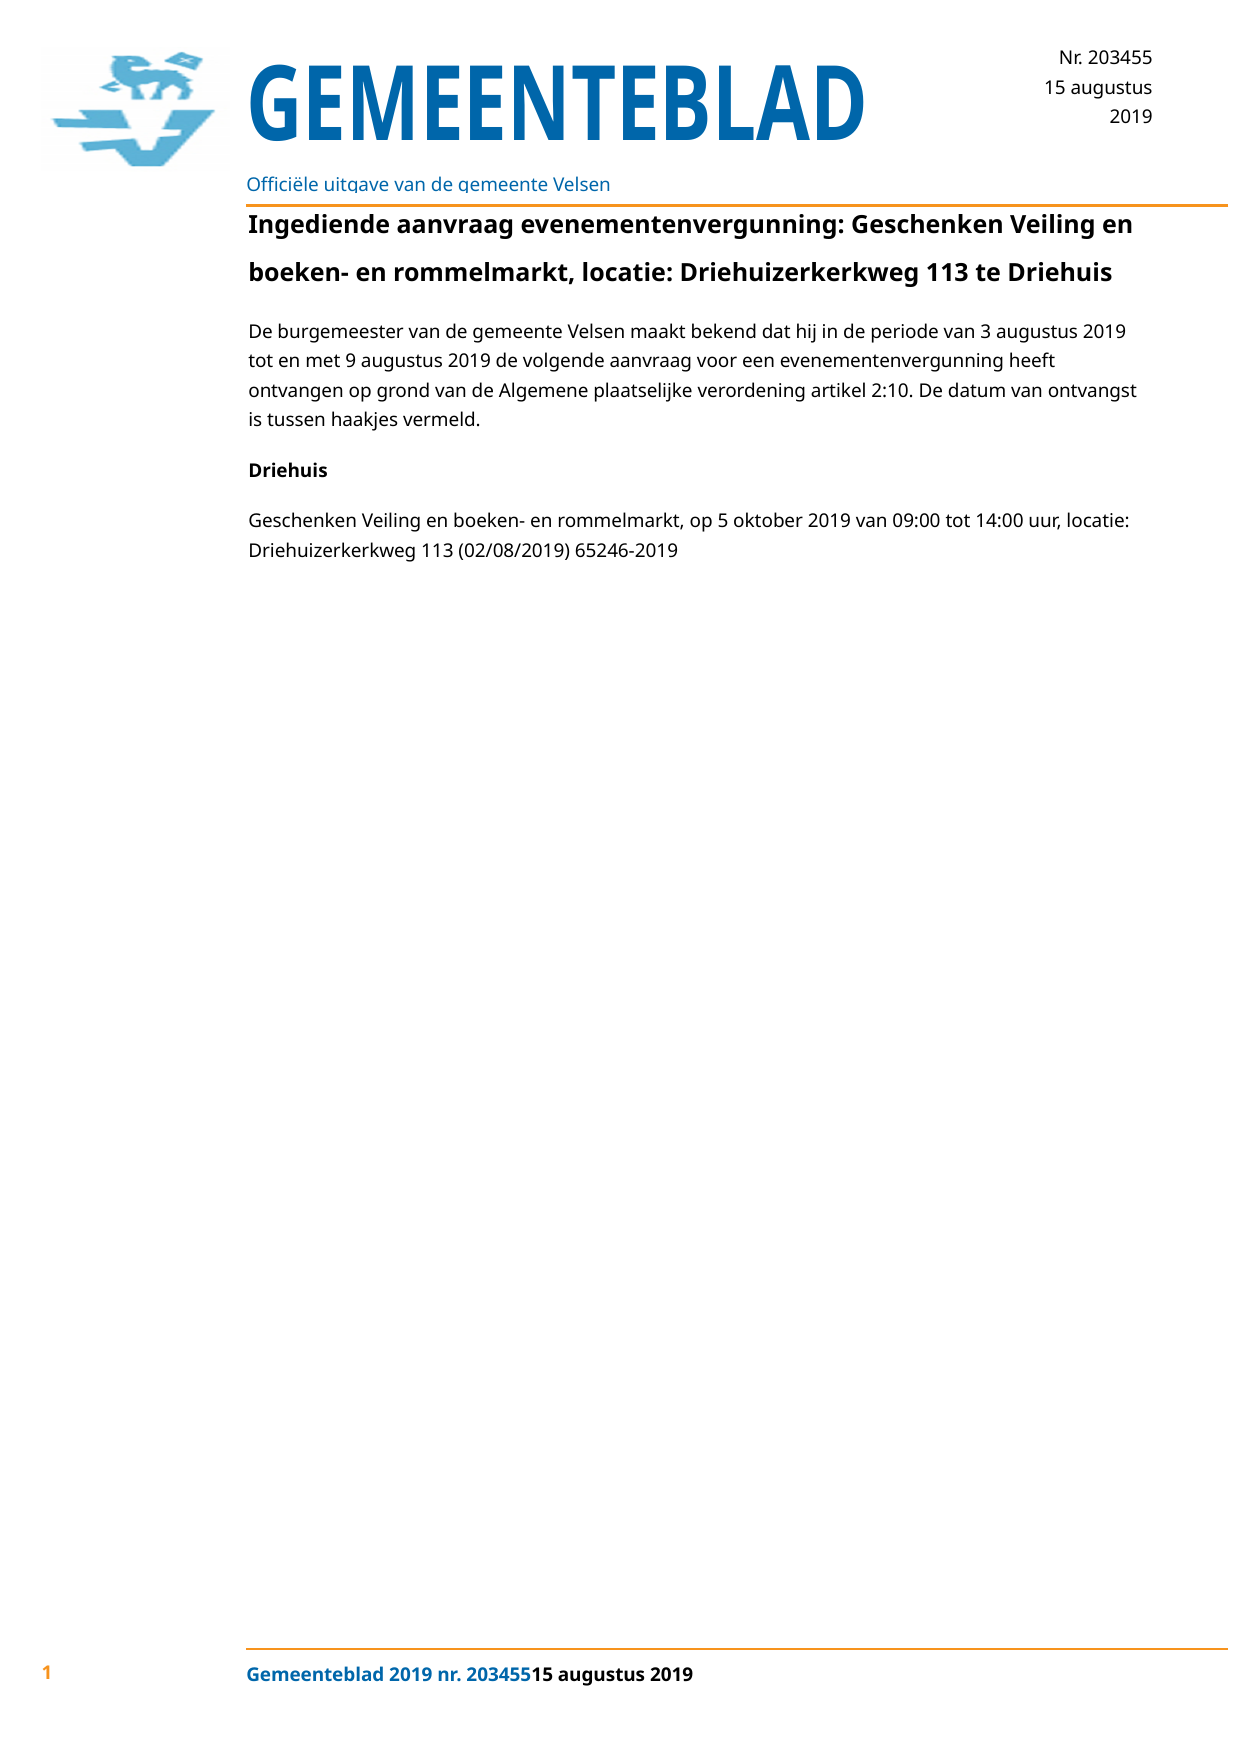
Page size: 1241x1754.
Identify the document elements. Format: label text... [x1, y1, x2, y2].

text Ingediende aanvraag evenementenvergunning: Geschenken Veiling en boeken- en rommelmarkt, locatie: Driehuizerkerkweg 113 te Driehuis [248, 207, 1152, 288]
picture [41, 47, 231, 172]
text De burgemeester van de gemeente Velsen maakt bekend dat hij in de periode van 3 augustus 2019 tot en met 9 augustus 2019 de volgende aanvraag voor een evenementenvergunning heeft ontvangen op grond van de Algemene plaatselijke verordening artikel 2:10. De datum van ontvangst is tussen haakjes vermeld. [248, 318, 1152, 432]
text Driehuis [248, 457, 1152, 483]
text Geschenken Veiling en boeken- en rommelmarkt, op 5 oktober 2019 van 09:00 tot 14:00 uur, locatie: Driehuizerkerkweg 113 (02/08/2019) 65246-2019 [248, 507, 1152, 563]
